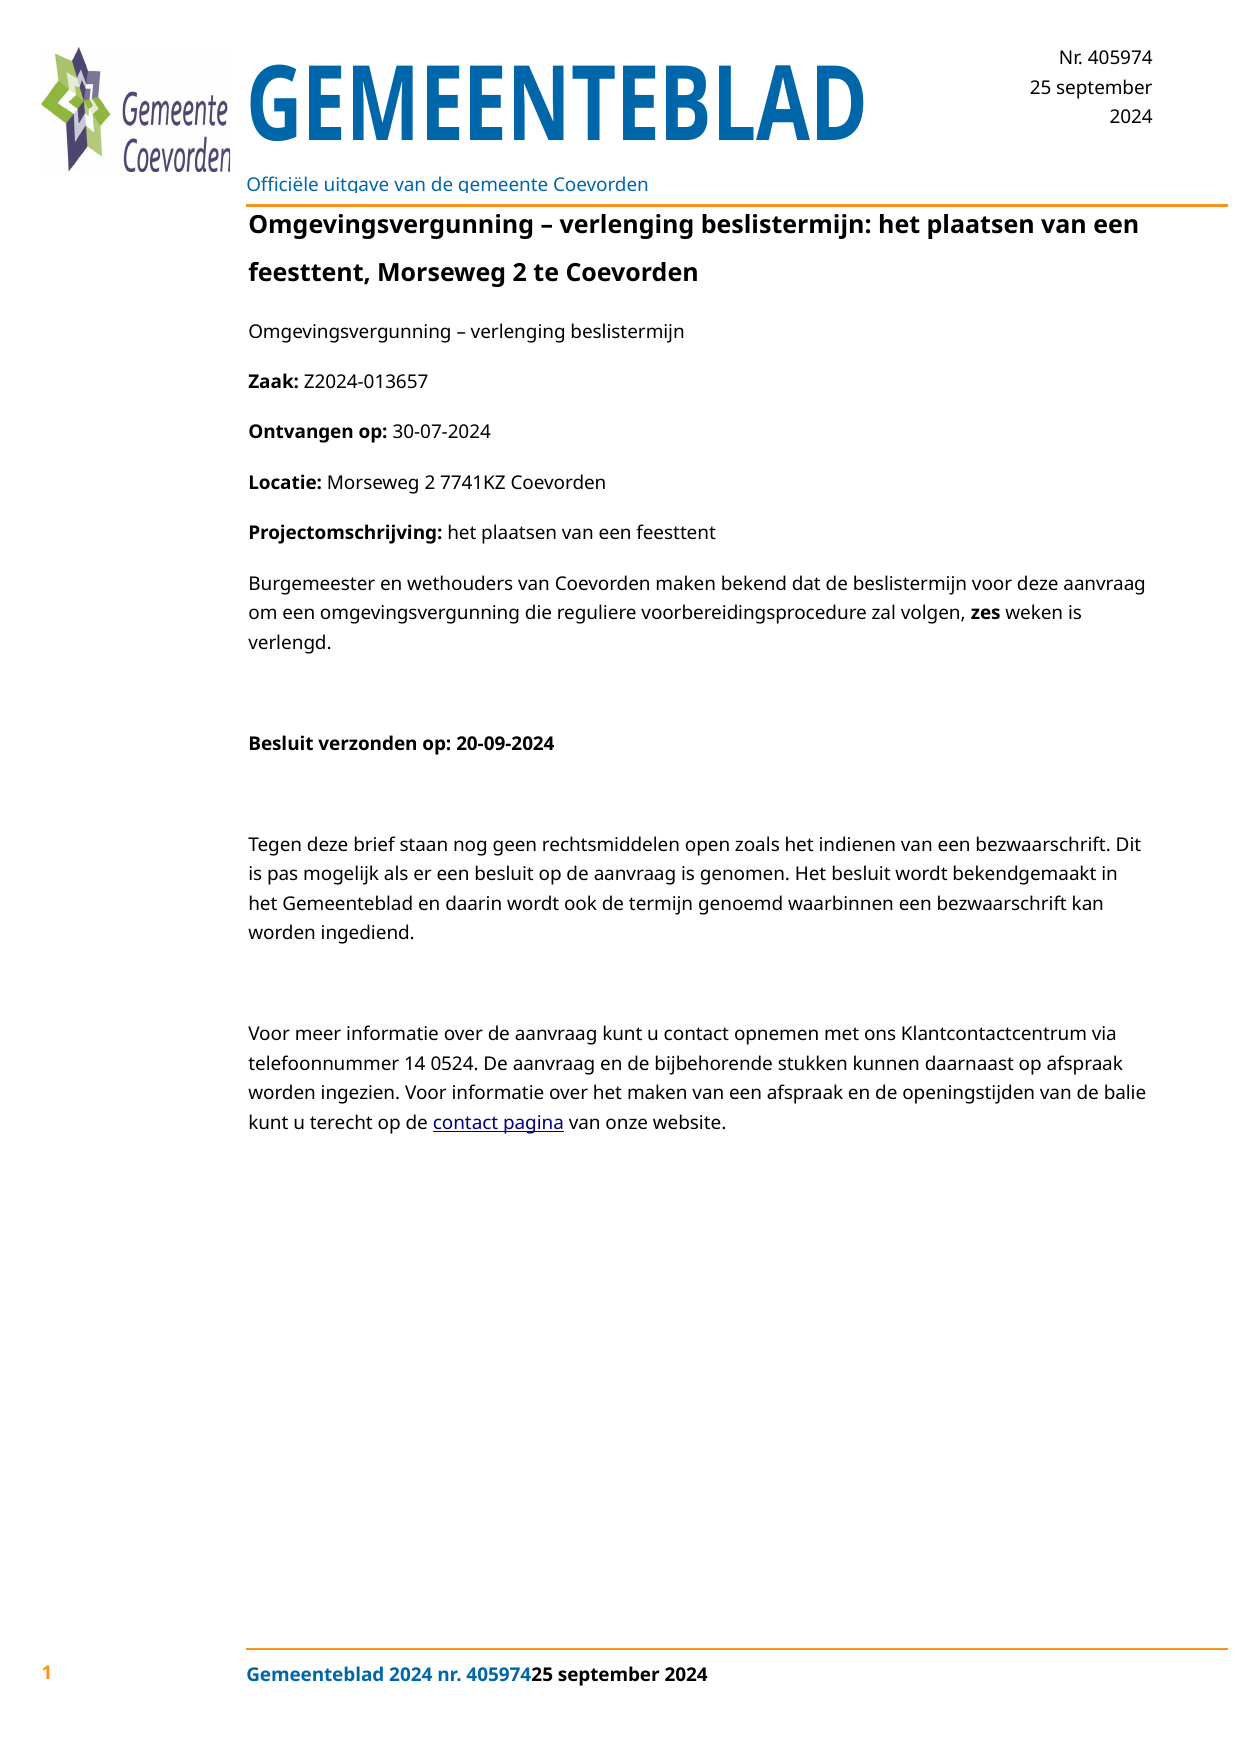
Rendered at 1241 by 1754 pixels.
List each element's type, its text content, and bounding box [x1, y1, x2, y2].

text Voor meer informatie over de aanvraag kunt u contact opnemen met ons Klantcontactcentrum via telefoonnummer 14 0524. De aanvraag en de bijbehorende stukken kunnen daarnaast op afspraak worden ingezien. Voor informatie over het maken van een afspraak en de openingstijden van de balie kunt u terecht op de contact pagina van onze website. [248, 1020, 1152, 1135]
text Omgevingsvergunning – verlenging beslistermijn [248, 318, 1152, 344]
text Projectomschrijving: het plaatsen van een feesttent [248, 519, 1152, 545]
text Locatie: Morseweg 2 7741KZ Coevorden [248, 469, 1152, 495]
text Omgevingsvergunning – verlenging beslistermijn: het plaatsen van een feesttent, Morseweg 2 te Coevorden [248, 207, 1152, 288]
text Zaak: Z2024-013657 [248, 368, 1152, 394]
text Burgemeester en wethouders van Coevorden maken bekend dat de beslistermijn voor deze aanvraag om een omgevingsvergunning die reguliere voorbereidingsprocedure zal volgen, zes weken is verlengd. [248, 570, 1152, 655]
text Ontvangen op: 30-07-2024 [248, 419, 1152, 444]
text Besluit verzonden op: 20-09-2024 [248, 730, 1152, 756]
picture [41, 47, 231, 172]
text Tegen deze brief staan nog geen rechtsmiddelen open zoals het indienen van een bezwaarschrift. Dit is pas mogelijk als er een besluit op de aanvraag is genomen. Het besluit wordt bekendgemaakt in het Gemeenteblad en daarin wordt ook de termijn genoemd waarbinnen een bezwaarschrift kan worden ingediend. [248, 831, 1152, 945]
